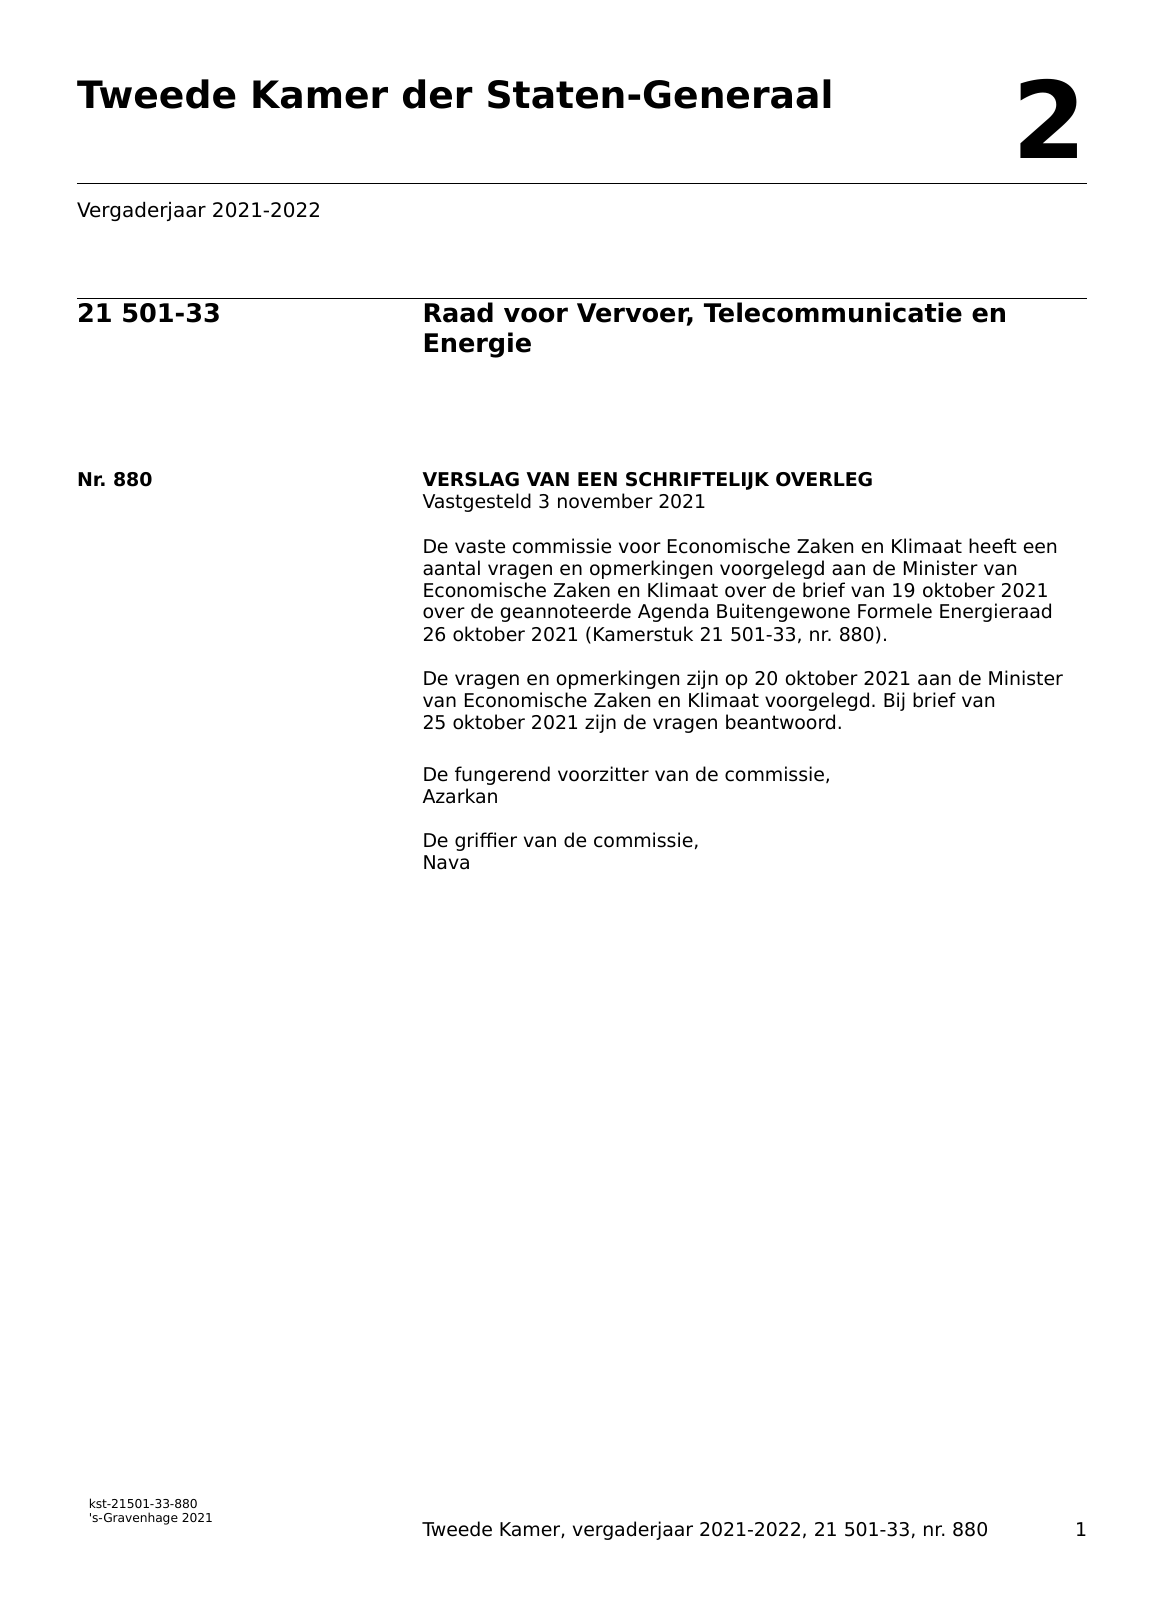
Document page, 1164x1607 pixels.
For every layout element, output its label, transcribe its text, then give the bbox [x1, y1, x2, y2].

text De vaste commissie voor Economische Zaken en Klimaat heeft een aantal vragen en opmerkingen voorgelegd aan de Minister van Economische Zaken en Klimaat over de brief van 19 oktober 2021 over de geannoteerde Agenda Buitengewone Formele Energieraad 26 oktober 2021 (Kamerstuk 21 501-33, nr. 880). [422, 536, 1087, 645]
text De vragen en opmerkingen zijn op 20 oktober 2021 aan de Minister van Economische Zaken en Klimaat voorgelegd. Bij brief van 25 oktober 2021 zijn de vragen beantwoord. [422, 668, 1087, 733]
table_header Tweede Kamer der Staten-Generaal [77, 59, 886, 183]
subtitle Nr. 880 VERSLAG VAN EEN SCHRIFTELIJK OVERLEG [77, 469, 1087, 491]
text 's-Gravenhage 2021 [88, 1511, 323, 1525]
text kst-21501-33-880 [88, 1497, 323, 1511]
text De griffier van de commissie, Nava [422, 830, 1087, 874]
table_header 2 [886, 59, 1087, 183]
table_cell Vergaderjaar 2021-2022 [77, 184, 1087, 298]
text De fungerend voorzitter van de commissie, Azarkan [422, 763, 1087, 807]
subtitle 21 501-33 Raad voor Vervoer, Telecommunicatie en Energie [77, 299, 1087, 358]
text Vastgesteld 3 november 2021 [422, 491, 1087, 513]
